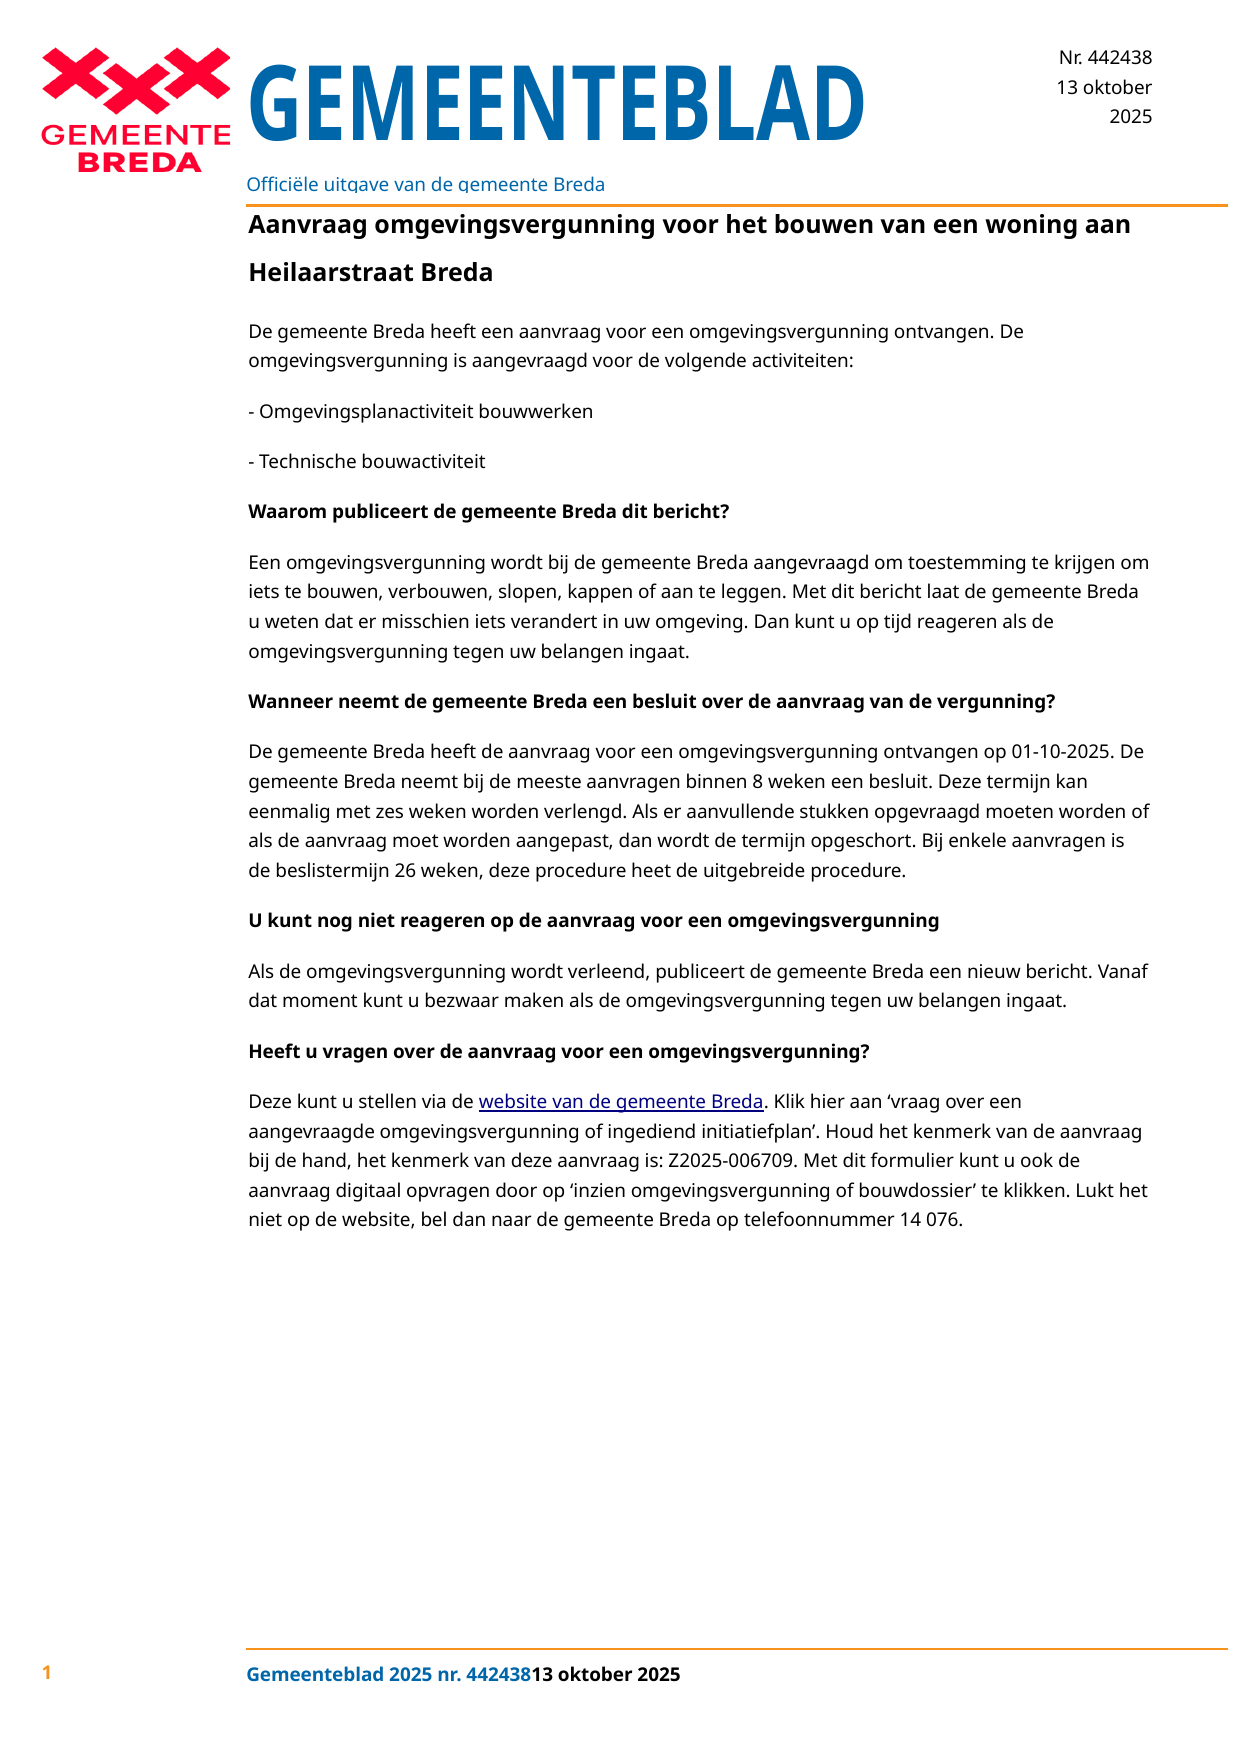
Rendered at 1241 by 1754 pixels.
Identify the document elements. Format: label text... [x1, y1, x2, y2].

text U kunt nog niet reageren op de aanvraag voor een omgevingsvergunning [248, 907, 1152, 933]
text Een omgevingsvergunning wordt bij de gemeente Breda aangevraagd om toestemming te krijgen om iets te bouwen, verbouwen, slopen, kappen of aan te leggen. Met dit bericht laat de gemeente Breda u weten dat er misschien iets verandert in uw omgeving. Dan kunt u op tijd reageren als de omgevingsvergunning tegen uw belangen ingaat. [248, 549, 1152, 664]
text Heeft u vragen over de aanvraag voor een omgevingsvergunning? [248, 1038, 1152, 1064]
text Waarom publiceert de gemeente Breda dit bericht? [248, 499, 1152, 524]
text Aanvraag omgevingsvergunning voor het bouwen van een woning aan Heilaarstraat Breda [248, 207, 1152, 288]
text De gemeente Breda heeft een aanvraag voor een omgevingsvergunning ontvangen. De omgevingsvergunning is aangevraagd voor de volgende activiteiten: [248, 318, 1152, 373]
text - Technische bouwactiviteit [248, 448, 1152, 474]
text - Omgevingsplanactiviteit bouwwerken [248, 398, 1152, 424]
picture [41, 47, 231, 172]
text Wanneer neemt de gemeente Breda een besluit over de aanvraag van de vergunning? [248, 688, 1152, 714]
text De gemeente Breda heeft de aanvraag voor een omgevingsvergunning ontvangen op 01-10-2025. De gemeente Breda neemt bij de meeste aanvragen binnen 8 weken een besluit. Deze termijn kan eenmalig met zes weken worden verlengd. Als er aanvullende stukken opgevraagd moeten worden of als de aanvraag moet worden aangepast, dan wordt de termijn opgeschort. Bij enkele aanvragen is de beslistermijn 26 weken, deze procedure heet de uitgebreide procedure. [248, 739, 1152, 883]
text Deze kunt u stellen via de website van de gemeente Breda. Klik hier aan ‘vraag over een aangevraagde omgevingsvergunning of ingediend initiatiefplan’. Houd het kenmerk van de aanvraag bij de hand, het kenmerk van deze aanvraag is: Z2025-006709. Met dit formulier kunt u ook de aanvraag digitaal opvragen door op ‘inzien omgevingsvergunning of bouwdossier’ te klikken. Lukt het niet op de website, bel dan naar de gemeente Breda op telefoonnummer 14 076. [248, 1088, 1152, 1232]
text Als de omgevingsvergunning wordt verleend, publiceert de gemeente Breda een nieuw bericht. Vanaf dat moment kunt u bezwaar maken als de omgevingsvergunning tegen uw belangen ingaat. [248, 958, 1152, 1013]
